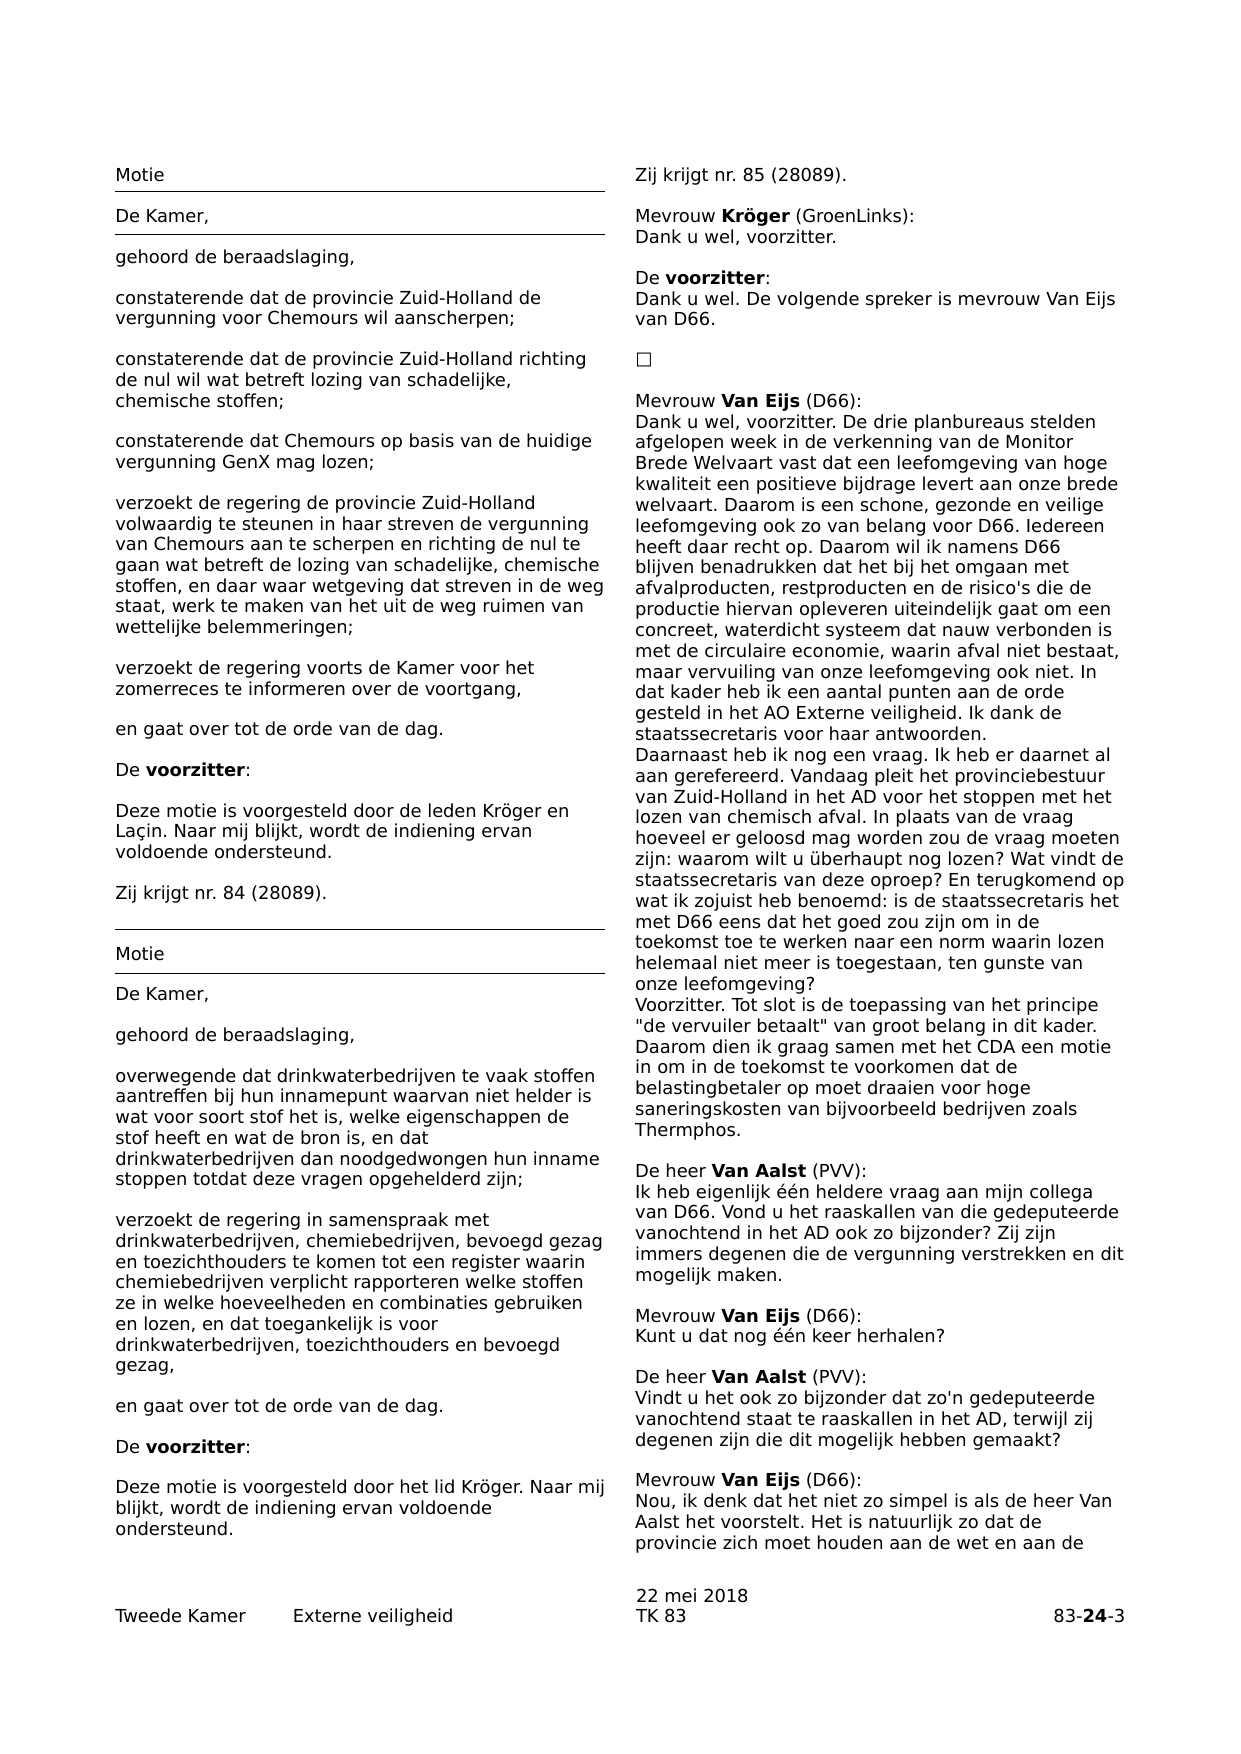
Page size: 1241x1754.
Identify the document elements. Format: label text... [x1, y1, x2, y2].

text Vindt u het ook zo bijzonder dat zo'n gedeputeerde vanochtend staat te raaskallen in het AD, terwijl zij degenen zijn die dit mogelijk hebben gemaakt? [635, 1388, 1125, 1450]
text Motie [115, 943, 605, 964]
text Dank u wel, voorzitter. De drie planbureaus stelden afgelopen week in de verkenning van de Monitor Brede Welvaart vast dat een leefomgeving van hoge kwaliteit een positieve bijdrage levert aan onze brede welvaart. Daarom is een schone, gezonde en veilige leefomgeving ook zo van belang voor D66. Iedereen heeft daar recht op. Daarom wil ik namens D66 blijven benadrukken dat het bij het omgaan met afvalproducten, restproducten en de risico's die de productie hiervan opleveren uiteindelijk gaat om een concreet, waterdicht systeem dat nauw verbonden is met de circulaire economie, waarin afval niet bestaat, maar vervuiling van onze leefomgeving ook niet. In dat kader heb ik een aantal punten aan de orde gesteld in het AO Externe veiligheid. Ik dank de staatssecretaris voor haar antwoorden. [635, 411, 1125, 745]
text en gaat over tot de orde van de dag. [115, 1396, 605, 1417]
text verzoekt de regering in samenspraak met drinkwaterbedrijven, chemiebedrijven, bevoegd gezag en toezichthouders te komen tot een register waarin chemiebedrijven verplicht rapporteren welke stoffen ze in welke hoeveelheden en combinaties gebruiken en lozen, en dat toegankelijk is voor drinkwaterbedrijven, toezichthouders en bevoegd gezag, [115, 1210, 605, 1376]
text overwegende dat drinkwaterbedrijven te vaak stoffen aantreffen bij hun innamepunt waarvan niet helder is wat voor soort stof het is, welke eigenschappen de stof heeft en wat de bron is, en dat drinkwaterbedrijven dan noodgedwongen hun inname stoppen totdat deze vragen opgehelderd zijn; [115, 1066, 605, 1190]
text De voorzitter: [115, 760, 605, 781]
text en gaat over tot de orde van de dag. [115, 719, 605, 740]
text Mevrouw Van Eijs (D66): [635, 1306, 1125, 1326]
text Voorzitter. Tot slot is de toepassing van het principe "de vervuiler betaalt" van groot belang in dit kader. Daarom dien ik graag samen met het CDA een motie in om in de toekomst te voorkomen dat de belastingbetaler op moet draaien voor hoge saneringskosten van bijvoorbeeld bedrijven zoals Thermphos. [635, 995, 1125, 1141]
text Zij krijgt nr. 84 (28089). [115, 883, 605, 903]
text Motie [115, 165, 605, 186]
text Deze motie is voorgesteld door het lid Kröger. Naar mij blijkt, wordt de indiening ervan voldoende ondersteund. [115, 1477, 605, 1539]
text Nou, ik denk dat het niet zo simpel is als de heer Van Aalst het voorstelt. Het is natuurlijk zo dat de provincie zich moet houden aan de wet en aan de [635, 1491, 1125, 1553]
text Kunt u dat nog één keer herhalen? [635, 1326, 1125, 1347]
text De voorzitter: [115, 1437, 605, 1457]
text Mevrouw Van Eijs (D66): [635, 391, 1125, 411]
text gehoord de beraadslaging, [115, 1025, 605, 1046]
text Zij krijgt nr. 85 (28089). [635, 165, 1125, 186]
text constaterende dat Chemours op basis van de huidige vergunning GenX mag lozen; [115, 431, 605, 473]
text De voorzitter: [635, 268, 1125, 288]
text De heer Van Aalst (PVV): [635, 1161, 1125, 1181]
text verzoekt de regering de provincie Zuid-Holland volwaardig te steunen in haar streven de vergunning van Chemours aan te scherpen en richting de nul te gaan wat betreft de lozing van schadelijke, chemische stoffen, en daar waar wetgeving dat streven in de weg staat, werk te maken van het uit de weg ruimen van wettelijke belemmeringen; [115, 493, 605, 638]
text Mevrouw Kröger (GroenLinks): [635, 206, 1125, 227]
text constaterende dat de provincie Zuid-Holland richting de nul wil wat betreft lozing van schadelijke, chemische stoffen; [115, 349, 605, 411]
text Daarnaast heb ik nog een vraag. Ik heb er daarnet al aan gerefereerd. Vandaag pleit het provinciebestuur van Zuid-Holland in het AD voor het stoppen met het lozen van chemisch afval. In plaats van de vraag hoeveel er geloosd mag worden zou de vraag moeten zijn: waarom wilt u überhaupt nog lozen? Wat vindt de staatssecretaris van deze oproep? En terugkomend op wat ik zojuist heb benoemd: is de staatssecretaris het met D66 eens dat het goed zou zijn om in de toekomst toe te werken naar een norm waarin lozen helemaal niet meer is toegestaan, ten gunste van onze leefomgeving? [635, 745, 1125, 995]
text Ik heb eigenlijk één heldere vraag aan mijn collega van D66. Vond u het raaskallen van die gedeputeerde vanochtend in het AD ook zo bijzonder? Zij zijn immers degenen die de vergunning verstrekken en dit mogelijk maken. [635, 1181, 1125, 1286]
text constaterende dat de provincie Zuid-Holland de vergunning voor Chemours wil aanscherpen; [115, 287, 605, 329]
text verzoekt de regering voorts de Kamer voor het zomerreces te informeren over de voortgang, [115, 658, 605, 699]
text ⬜ [635, 350, 1125, 371]
text De Kamer, [115, 984, 605, 1005]
text De heer Van Aalst (PVV): [635, 1367, 1125, 1388]
text De Kamer, [115, 206, 605, 227]
text Mevrouw Van Eijs (D66): [635, 1470, 1125, 1491]
text Dank u wel. De volgende spreker is mevrouw Van Eijs van D66. [635, 288, 1125, 330]
text Deze motie is voorgesteld door de leden Kröger en Laçin. Naar mij blijkt, wordt de indiening ervan voldoende ondersteund. [115, 801, 605, 863]
text Dank u wel, voorzitter. [635, 227, 1125, 248]
text gehoord de beraadslaging, [115, 247, 605, 267]
